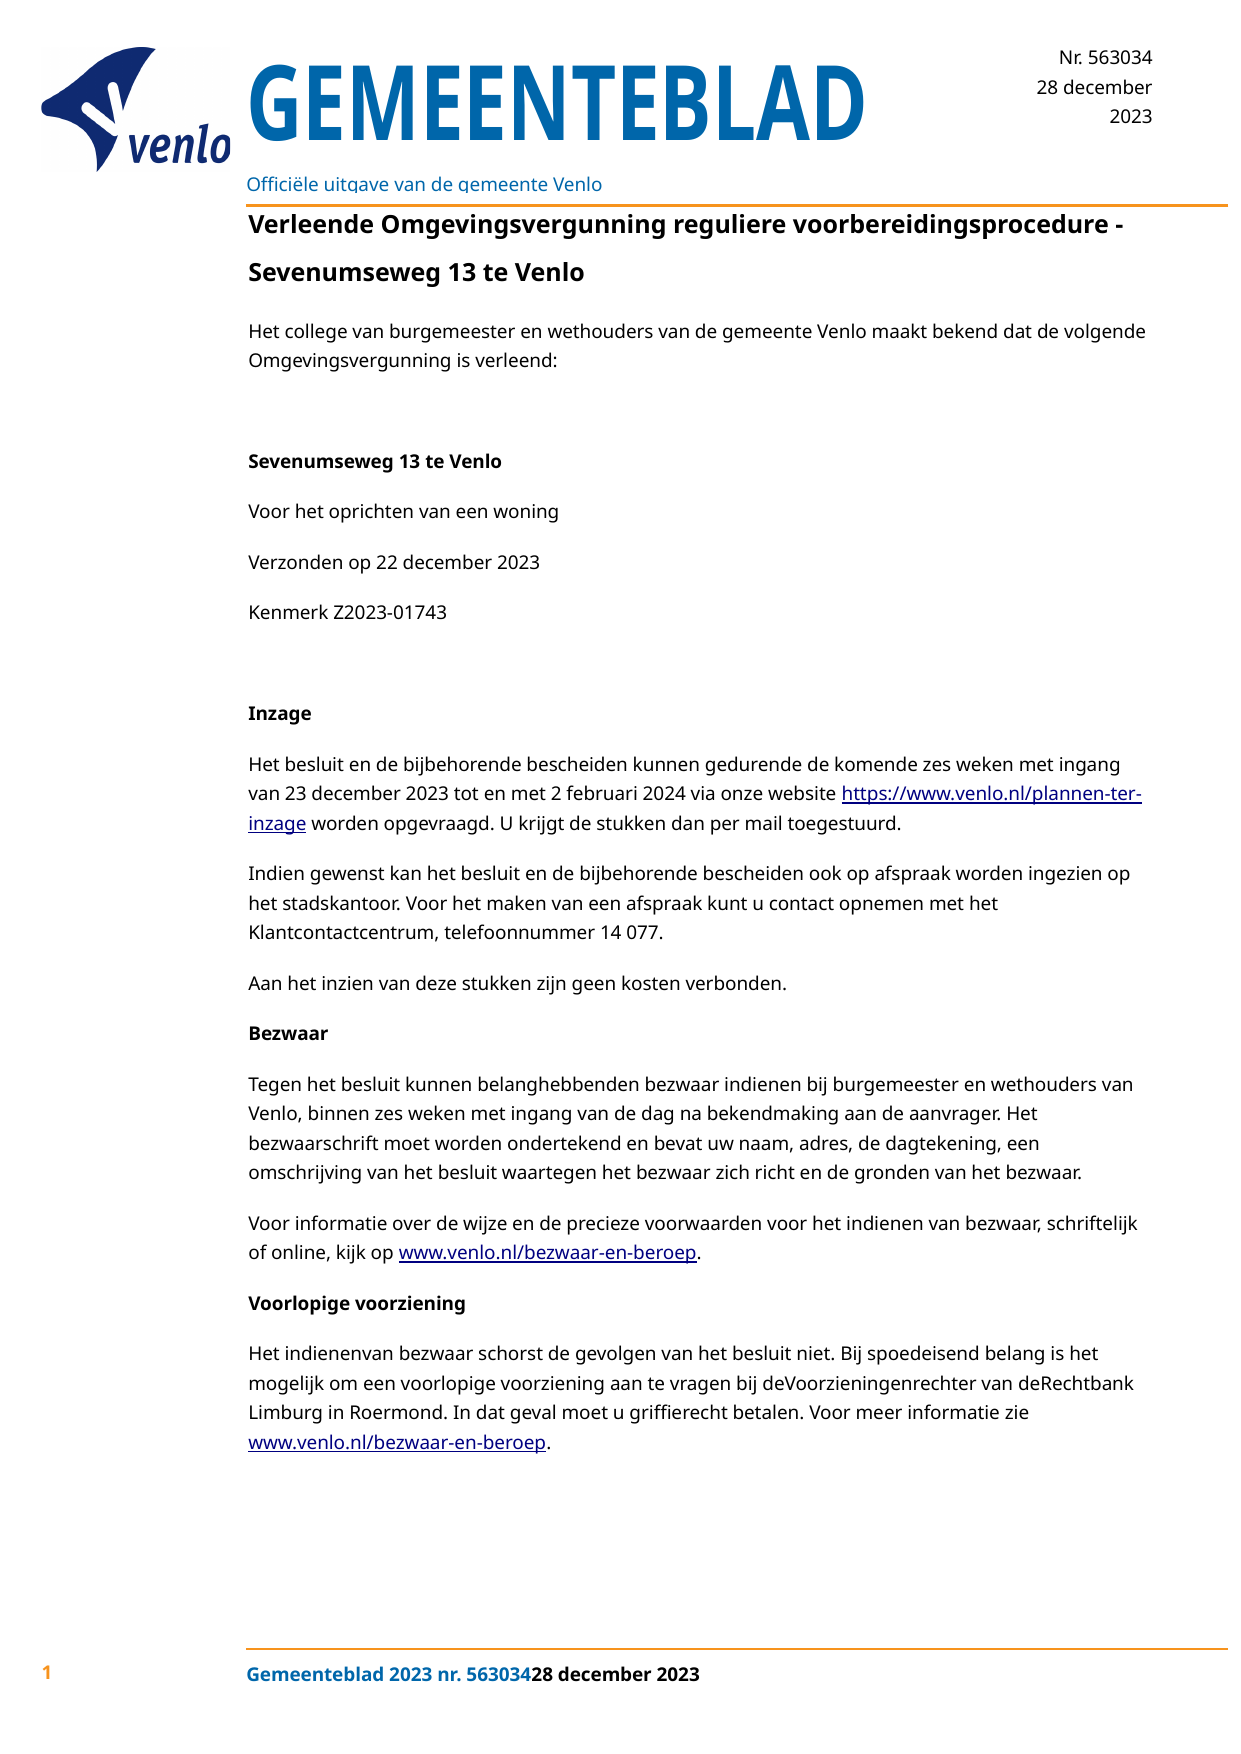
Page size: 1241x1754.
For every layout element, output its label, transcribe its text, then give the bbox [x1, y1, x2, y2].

text Het indienenvan bezwaar schorst de gevolgen van het besluit niet. Bij spoedeisend belang is het mogelijk om een voorlopige voorziening aan te vragen bij deVoorzieningenrechter van deRechtbank Limburg in Roermond. In dat geval moet u griffierecht betalen. Voor meer informatie zie www.venlo.nl/bezwaar-en-beroep. [248, 1340, 1152, 1455]
text Sevenumseweg 13 te Venlo [248, 448, 1152, 474]
text Kenmerk Z2023-01743 [248, 599, 1152, 625]
text Verleende Omgevingsvergunning reguliere voorbereidingsprocedure - Sevenumseweg 13 te Venlo [248, 207, 1152, 288]
text Het besluit en de bijbehorende bescheiden kunnen gedurende de komende zes weken met ingang van 23 december 2023 tot en met 2 februari 2024 via onze website https://www.venlo.nl/plannen-ter-inzage worden opgevraagd. U krijgt de stukken dan per mail toegestuurd. [248, 751, 1152, 836]
text Tegen het besluit kunnen belanghebbenden bezwaar indienen bij burgemeester en wethouders van Venlo, binnen zes weken met ingang van de dag na bekendmaking aan de aanvrager. Het bezwaarschrift moet worden ondertekend en bevat uw naam, adres, de dagtekening, een omschrijving van het besluit waartegen het bezwaar zich richt en de gronden van het bezwaar. [248, 1071, 1152, 1185]
text Inzage [248, 700, 1152, 726]
picture [41, 47, 231, 172]
text Voor het oprichten van een woning [248, 499, 1152, 524]
text Verzonden op 22 december 2023 [248, 549, 1152, 575]
text Aan het inzien van deze stukken zijn geen kosten verbonden. [248, 970, 1152, 996]
text Voor informatie over de wijze en de precieze voorwaarden voor het indienen van bezwaar, schriftelijk of online, kijk op www.venlo.nl/bezwaar-en-beroep. [248, 1210, 1152, 1265]
text Het college van burgemeester en wethouders van de gemeente Venlo maakt bekend dat de volgende Omgevingsvergunning is verleend: [248, 318, 1152, 373]
text Bezwaar [248, 1020, 1152, 1046]
text Indien gewenst kan het besluit en de bijbehorende bescheiden ook op afspraak worden ingezien op het stadskantoor. Voor het maken van een afspraak kunt u contact opnemen met het Klantcontactcentrum, telefoonnummer 14 077. [248, 860, 1152, 945]
text Voorlopige voorziening [248, 1290, 1152, 1316]
